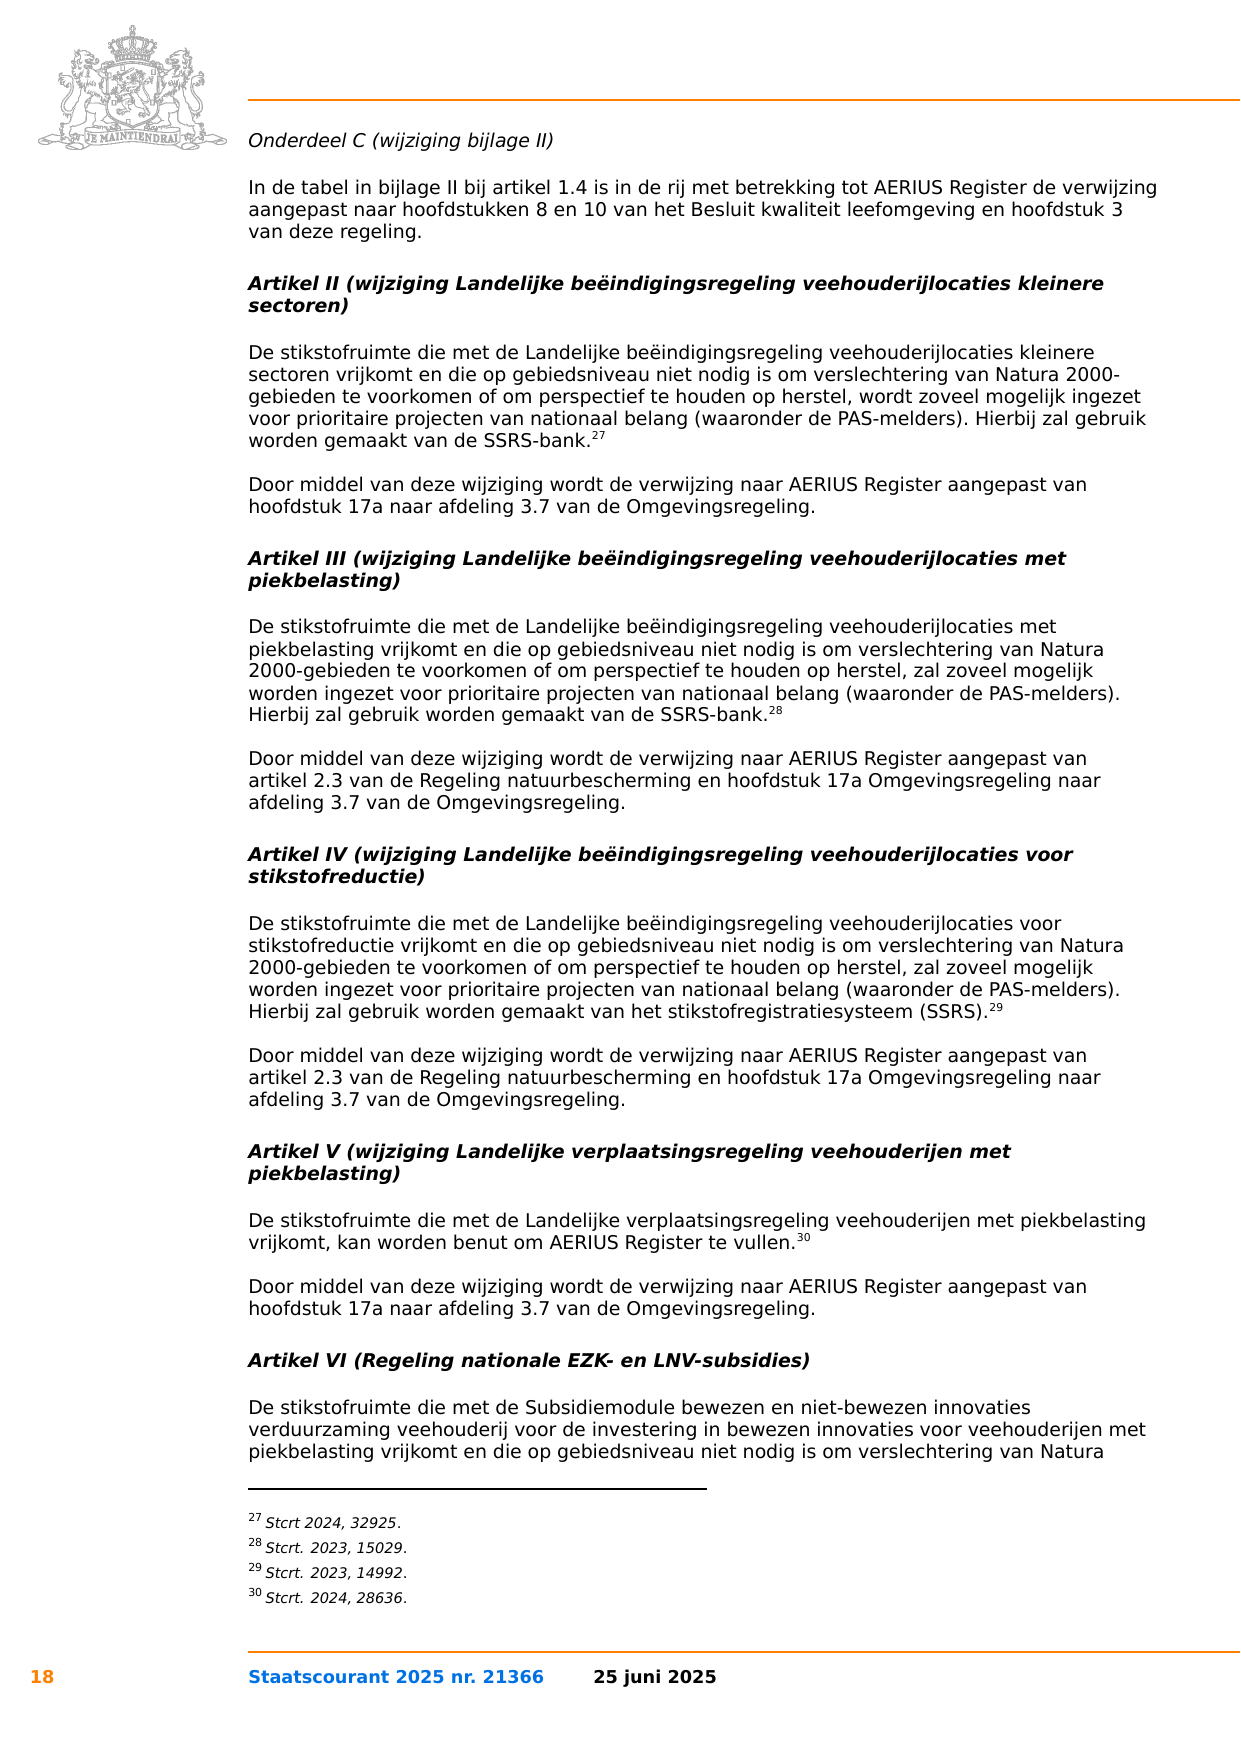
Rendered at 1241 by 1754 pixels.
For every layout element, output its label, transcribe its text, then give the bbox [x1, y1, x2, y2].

text Stcrt. 2023, 14992. [248, 1561, 1163, 1583]
text De stikstofruimte die met de Subsidiemodule bewezen en niet-bewezen innovaties verduurzaming veehouderij voor de investering in bewezen innovaties voor veehouderijen met piekbelasting vrijkomt en die op gebiedsniveau niet nodig is om verslechtering van Natura [248, 1397, 1163, 1462]
text De stikstofruimte die met de Landelijke beëindigingsregeling veehouderijlocaties met piekbelasting vrijkomt en die op gebiedsniveau niet nodig is om verslechtering van Natura 2000-gebieden te voorkomen of om perspectief te houden op herstel, zal zoveel mogelijk worden ingezet voor prioritaire projecten van nationaal belang (waaronder de PAS-melders). Hierbij zal gebruik worden gemaakt van de SSRS-bank. [248, 616, 1163, 726]
text De stikstofruimte die met de Landelijke verplaatsingsregeling veehouderijen met piekbelasting vrijkomt, kan worden benut om AERIUS Register te vullen. [248, 1210, 1163, 1254]
text Door middel van deze wijziging wordt de verwijzing naar AERIUS Register aangepast van hoofdstuk 17a naar afdeling 3.7 van de Omgevingsregeling. [248, 473, 1163, 517]
text Door middel van deze wijziging wordt de verwijzing naar AERIUS Register aangepast van artikel 2.3 van de Regeling natuurbescherming en hoofdstuk 17a Omgevingsregeling naar afdeling 3.7 van de Omgevingsregeling. [248, 748, 1163, 814]
subtitle Artikel II (wijziging Landelijke beëindigingsregeling veehouderijlocaties kleinere sectoren) [248, 273, 1163, 317]
text Door middel van deze wijziging wordt de verwijzing naar AERIUS Register aangepast van artikel 2.3 van de Regeling natuurbescherming en hoofdstuk 17a Omgevingsregeling naar afdeling 3.7 van de Omgevingsregeling. [248, 1045, 1163, 1111]
subtitle Artikel VI (Regeling nationale EZK- en LNV-subsidies) [248, 1349, 1163, 1372]
subtitle Artikel IV (wijziging Landelijke beëindigingsregeling veehouderijlocaties voor stikstofreductie) [248, 844, 1163, 888]
picture [38, 25, 227, 150]
text Stcrt. 2024, 28636. [248, 1586, 1163, 1608]
text In de tabel in bijlage II bij artikel 1.4 is in de rij met betrekking tot AERIUS Register de verwijzing aangepast naar hoofdstukken 8 en 10 van het Besluit kwaliteit leefomgeving en hoofdstuk 3 van deze regeling. [248, 177, 1163, 243]
subtitle Artikel V (wijziging Landelijke verplaatsingsregeling veehouderijen met piekbelasting) [248, 1141, 1163, 1185]
subtitle Artikel III (wijziging Landelijke beëindigingsregeling veehouderijlocaties met piekbelasting) [248, 547, 1163, 591]
subtitle Onderdeel C (wijziging bijlage II) [248, 130, 1163, 152]
text Door middel van deze wijziging wordt de verwijzing naar AERIUS Register aangepast van hoofdstuk 17a naar afdeling 3.7 van de Omgevingsregeling. [248, 1276, 1163, 1319]
text De stikstofruimte die met de Landelijke beëindigingsregeling veehouderijlocaties voor stikstofreductie vrijkomt en die op gebiedsniveau niet nodig is om verslechtering van Natura 2000-gebieden te voorkomen of om perspectief te houden op herstel, zal zoveel mogelijk worden ingezet voor prioritaire projecten van nationaal belang (waaronder de PAS-melders). Hierbij zal gebruik worden gemaakt van het stikstofregistratiesysteem (SSRS). [248, 913, 1163, 1023]
text Stcrt. 2023, 15029. [248, 1536, 1163, 1558]
text Stcrt 2024, 32925. [248, 1511, 1163, 1533]
text De stikstofruimte die met de Landelijke beëindigingsregeling veehouderijlocaties kleinere sectoren vrijkomt en die op gebiedsniveau niet nodig is om verslechtering van Natura 2000-gebieden te voorkomen of om perspectief te houden op herstel, wordt zoveel mogelijk ingezet voor prioritaire projecten van nationaal belang (waaronder de PAS-melders). Hierbij zal gebruik worden gemaakt van de SSRS-bank. [248, 342, 1163, 452]
